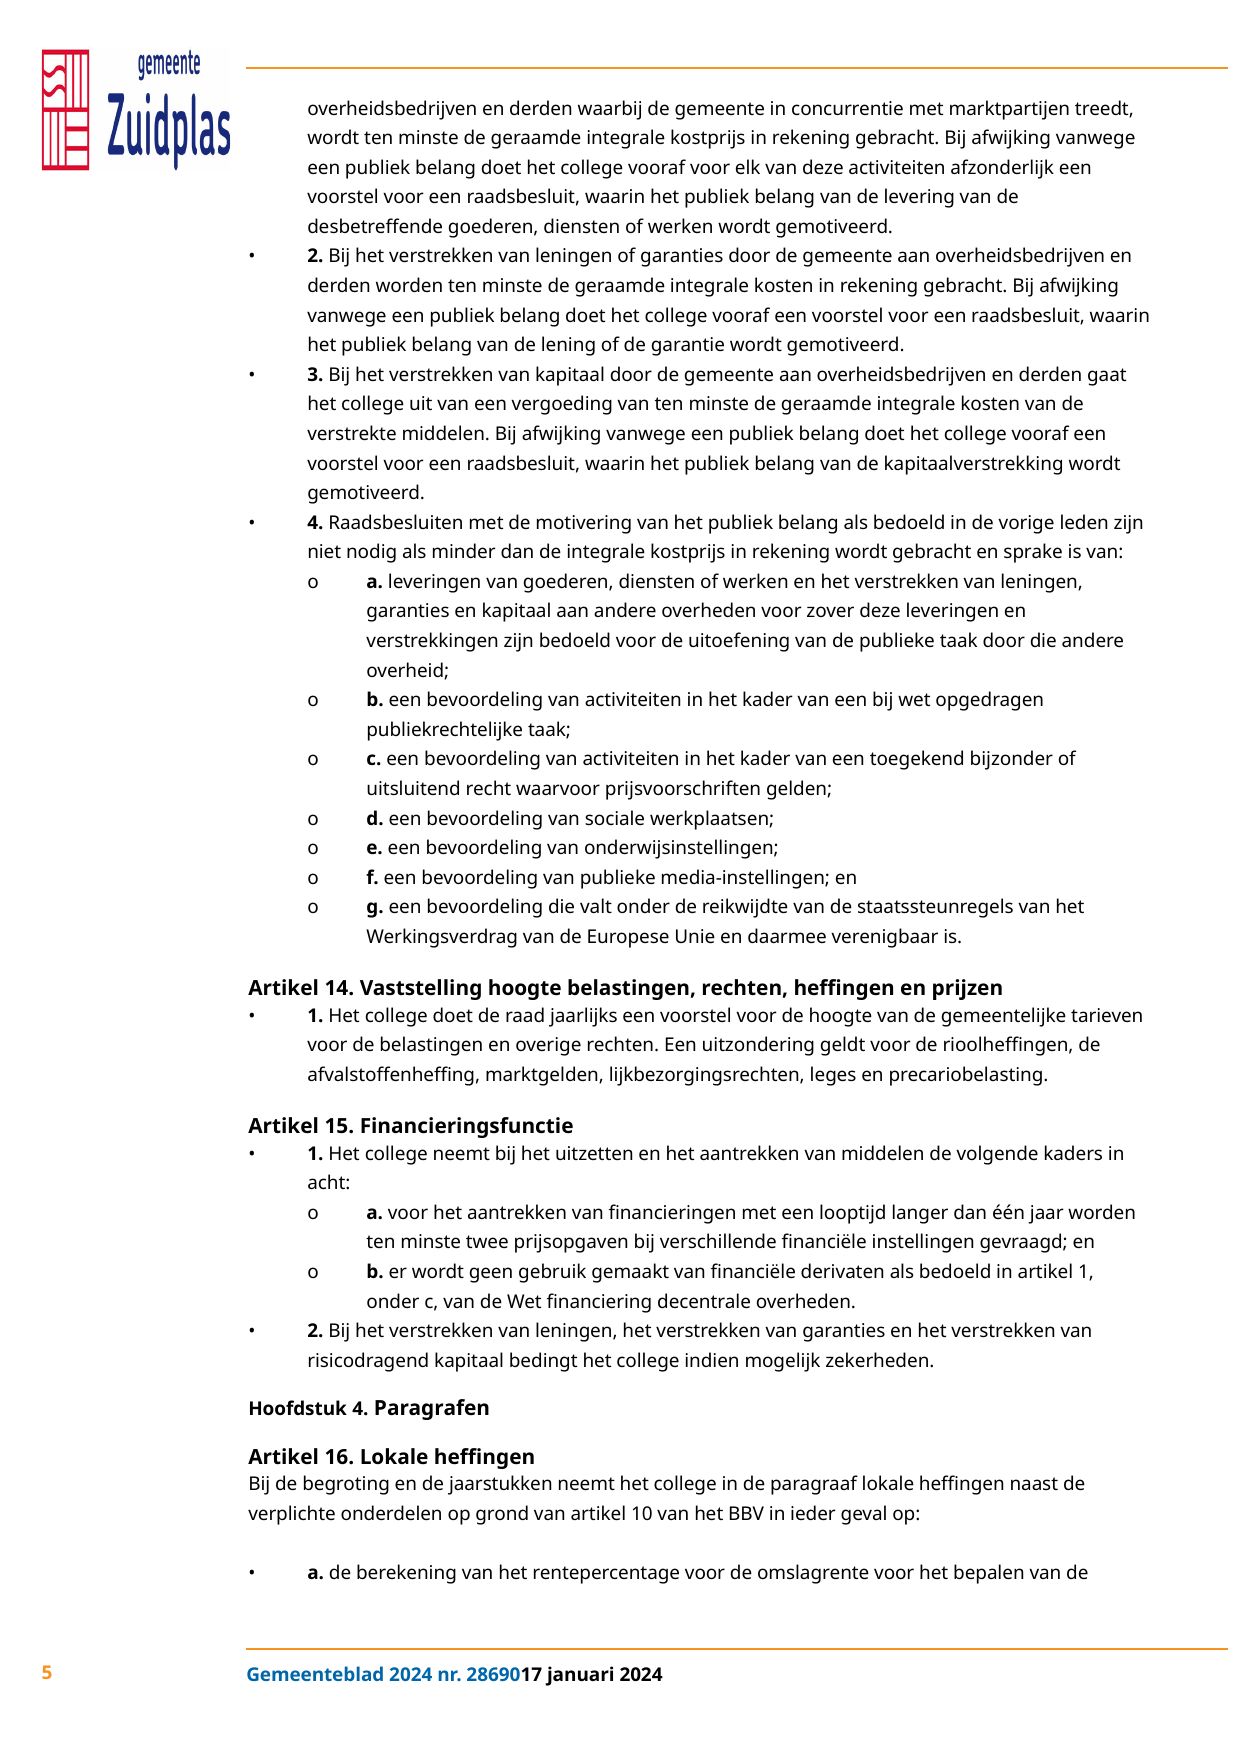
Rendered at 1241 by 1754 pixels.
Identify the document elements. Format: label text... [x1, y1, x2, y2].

list e. een bevoordeling van onderwijsinstellingen; [307, 834, 1152, 860]
list g. een bevoordeling die valt onder de reikwijdte van de staatssteunregels van het Werkingsverdrag van de Europese Unie en daarmee verenigbaar is. [307, 893, 1152, 949]
list a. leveringen van goederen, diensten of werken en het verstrekken van leningen, garanties en kapitaal aan andere overheden voor zover deze leveringen en verstrekkingen zijn bedoeld voor de uitoefening van de publieke taak door die andere overheid; [307, 568, 1152, 683]
text Bij de begroting en de jaarstukken neemt het college in de paragraaf lokale heffingen naast de verplichte onderdelen op grond van artikel 10 van het BBV in ieder geval op: [248, 1470, 1152, 1526]
list b. er wordt geen gebruik gemaakt van financiële derivaten als bedoeld in artikel 1, onder c, van de Wet financiering decentrale overheden. [307, 1258, 1152, 1314]
list a. voor het aantrekken van financieringen met een looptijd langer dan één jaar worden ten minste twee prijsopgaven bij verschillende financiële instellingen gevraagd; en [307, 1199, 1152, 1254]
list overheidsbedrijven en derden waarbij de gemeente in concurrentie met marktpartijen treedt, wordt ten minste de geraamde integrale kostprijs in rekening gebracht. Bij afwijking vanwege een publiek belang doet het college vooraf voor elk van deze activiteiten afzonderlijk een voorstel voor een raadsbesluit, waarin het publiek belang van de levering van de desbetreffende goederen, diensten of werken wordt gemotiveerd. [248, 95, 1152, 239]
text Artikel 15. Financieringsfunctie [248, 1112, 1152, 1140]
list 2. Bij het verstrekken van leningen, het verstrekken van garanties en het verstrekken van risicodragend kapitaal bedingt het college indien mogelijk zekerheden. [248, 1317, 1152, 1373]
list 1. Het college neemt bij het uitzetten en het aantrekken van middelen de volgende kaders in acht: [248, 1140, 1152, 1195]
list b. een bevoordeling van activiteiten in het kader van een bij wet opgedragen publiekrechtelijke taak; [307, 686, 1152, 742]
text Artikel 14. Vaststelling hoogte belastingen, rechten, heffingen en prijzen [248, 973, 1152, 1002]
text Hoofdstuk 4. Paragrafen [248, 1393, 1152, 1421]
list 4. Raadsbesluiten met de motivering van het publiek belang als bedoeld in de vorige leden zijn niet nodig als minder dan de integrale kostprijs in rekening wordt gebracht en sprake is van: [248, 509, 1152, 564]
list a. de berekening van het rentepercentage voor de omslagrente voor het bepalen van de [248, 1559, 1152, 1585]
list 2. Bij het verstrekken van leningen of garanties door de gemeente aan overheidsbedrijven en derden worden ten minste de geraamde integrale kosten in rekening gebracht. Bij afwijking vanwege een publiek belang doet het college vooraf een voorstel voor een raadsbesluit, waarin het publiek belang van de lening of de garantie wordt gemotiveerd. [248, 243, 1152, 357]
list 3. Bij het verstrekken van kapitaal door de gemeente aan overheidsbedrijven en derden gaat het college uit van een vergoeding van ten minste de geraamde integrale kosten van de verstrekte middelen. Bij afwijking vanwege een publiek belang doet het college vooraf een voorstel voor een raadsbesluit, waarin het publiek belang van de kapitaalverstrekking wordt gemotiveerd. [248, 361, 1152, 505]
list 1. Het college doet de raad jaarlijks een voorstel voor de hoogte van de gemeentelijke tarieven voor de belastingen en overige rechten. Een uitzondering geldt voor de rioolheffingen, de afvalstoffenheffing, marktgelden, lijkbezorgingsrechten, leges en precariobelasting. [248, 1002, 1152, 1087]
list d. een bevoordeling van sociale werkplaatsen; [307, 805, 1152, 831]
list c. een bevoordeling van activiteiten in het kader van een toegekend bijzonder of uitsluitend recht waarvoor prijsvoorschriften gelden; [307, 746, 1152, 801]
list f. een bevoordeling van publieke media-instellingen; en [307, 864, 1152, 890]
picture [41, 47, 231, 172]
text Artikel 16. Lokale heffingen [248, 1442, 1152, 1470]
